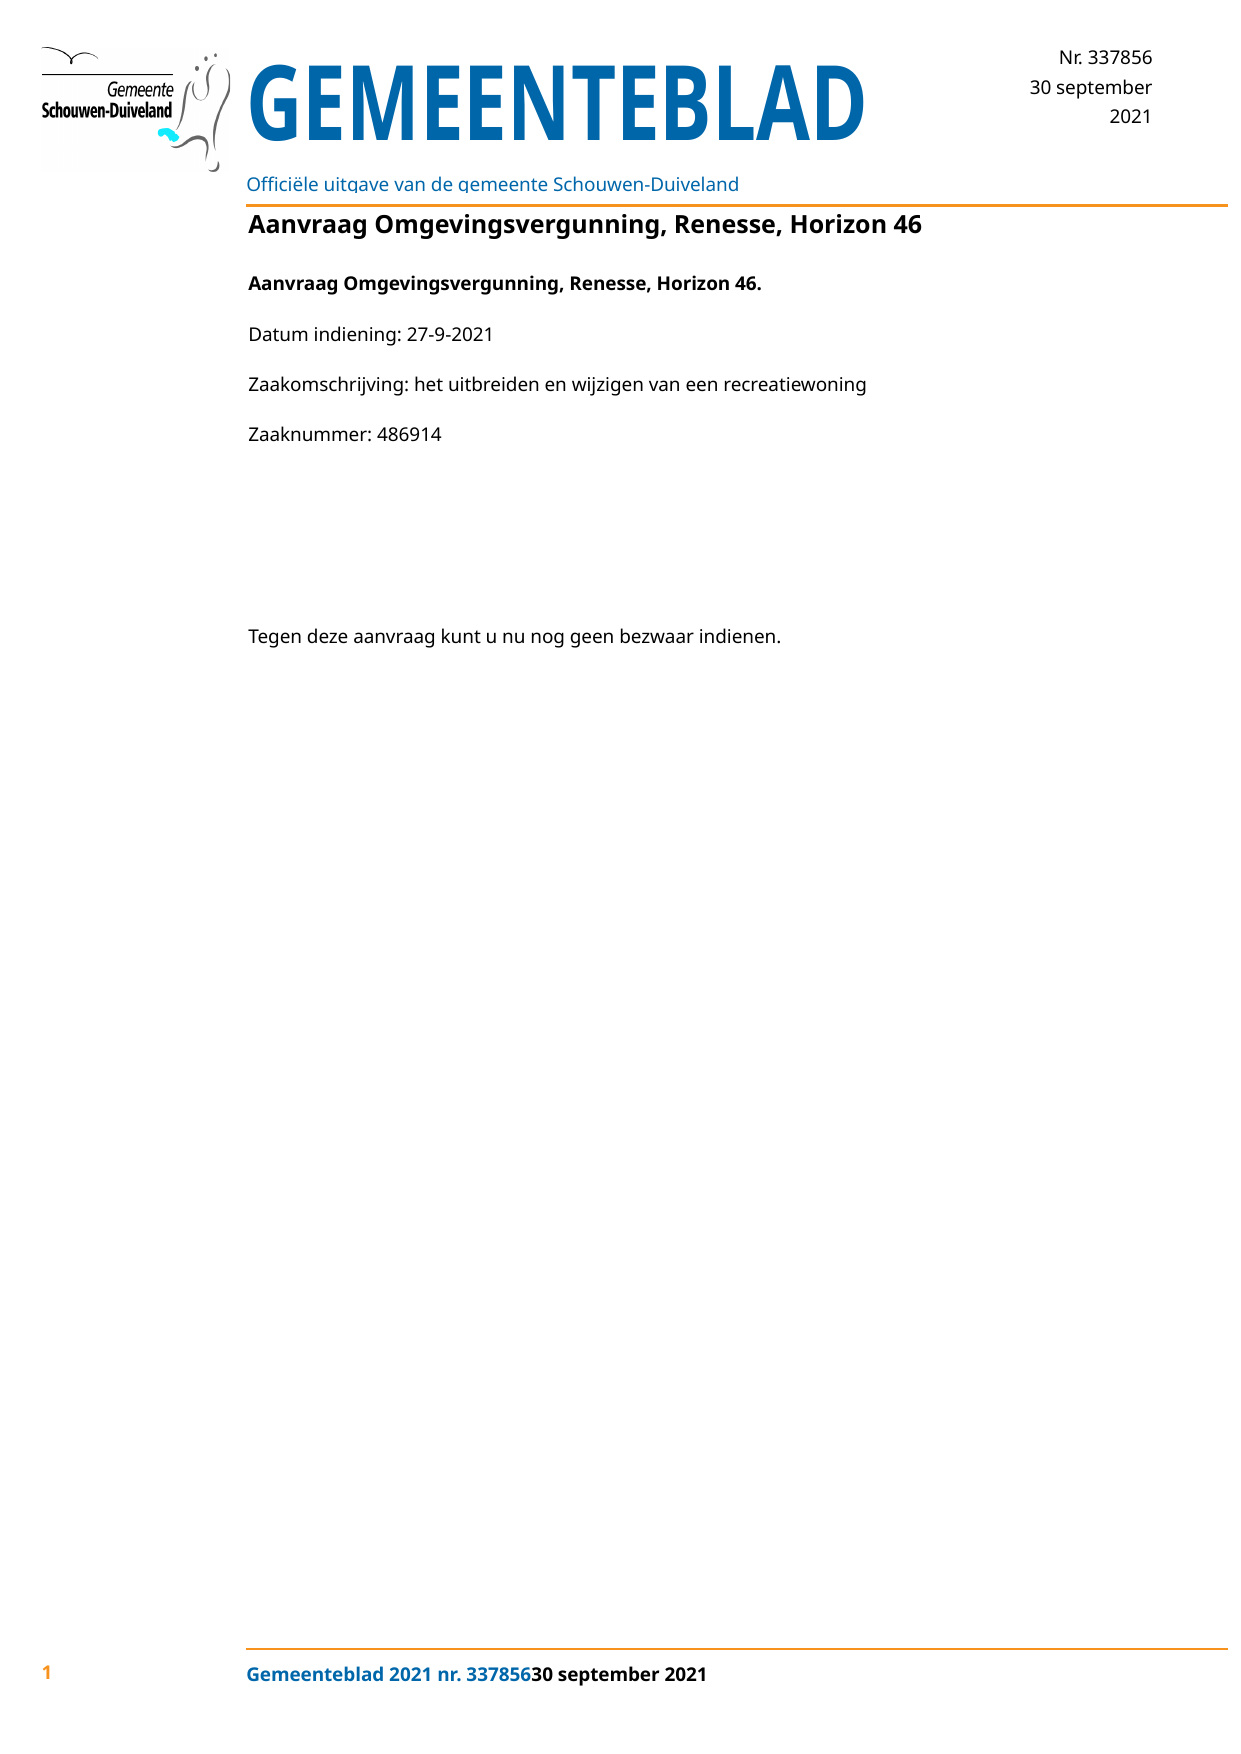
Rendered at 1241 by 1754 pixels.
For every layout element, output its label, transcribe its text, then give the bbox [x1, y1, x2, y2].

text Aanvraag Omgevingsvergunning, Renesse, Horizon 46. [248, 270, 1152, 296]
text Datum indiening: 27-9-2021 [248, 321, 1152, 346]
text Zaaknummer: 486914 [248, 422, 1152, 447]
text Zaakomschrijving: het uitbreiden en wijzigen van een recreatiewoning [248, 371, 1152, 397]
text Tegen deze aanvraag kunt u nu nog geen bezwaar indienen. [248, 623, 1152, 649]
picture [41, 47, 231, 172]
text Aanvraag Omgevingsvergunning, Renesse, Horizon 46 [248, 207, 1152, 241]
